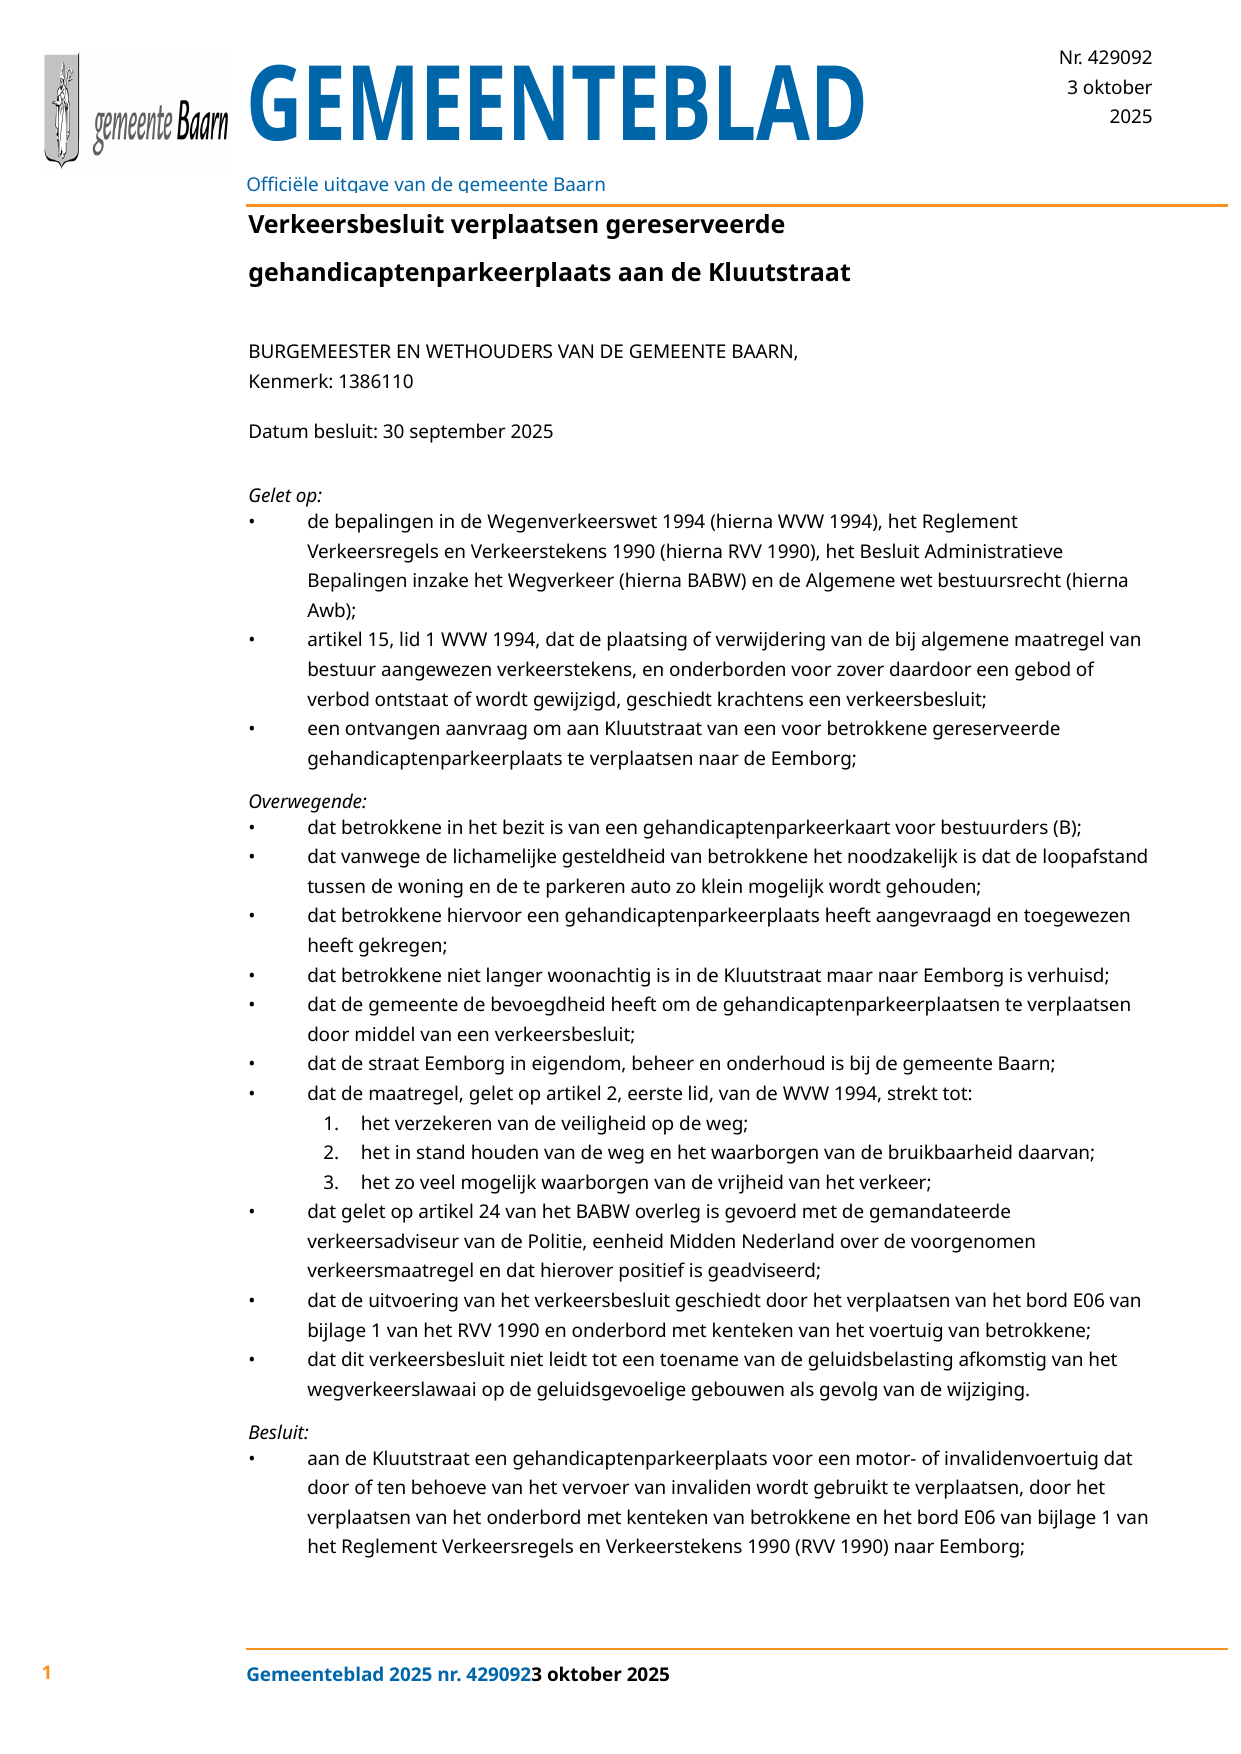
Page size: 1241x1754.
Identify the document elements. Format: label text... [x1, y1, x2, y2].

list artikel 15, lid 1 WVW 1994, dat de plaatsing of verwijdering van de bij algemene maatregel van bestuur aangewezen verkeerstekens, en onderborden voor zover daardoor een gebod of verbod ontstaat of wordt gewijzigd, geschiedt krachtens een verkeersbesluit; [248, 627, 1152, 712]
list dat de gemeente de bevoegdheid heeft om de gehandicaptenparkeerplaatsen te verplaatsen door middel van een verkeersbesluit; [248, 991, 1152, 1047]
list dat betrokkene in het bezit is van een gehandicaptenparkeerkaart voor bestuurders (B); [248, 814, 1152, 839]
list dat de uitvoering van het verkeersbesluit geschiedt door het verplaatsen van het bord E06 van bijlage 1 van het RVV 1990 en onderbord met kenteken van het voertuig van betrokkene; [248, 1287, 1152, 1342]
list dat betrokkene niet langer woonachtig is in de Kluutstraat maar naar Eemborg is verhuisd; [248, 962, 1152, 987]
list dat betrokkene hiervoor een gehandicaptenparkeerplaats heeft aangevraagd en toegewezen heeft gekregen; [248, 903, 1152, 958]
list het in stand houden van de weg en het waarborgen van de bruikbaarheid daarvan; [323, 1139, 1152, 1165]
text Overwegende: [248, 788, 1152, 814]
list dat de maatregel, gelet op artikel 2, eerste lid, van de WVW 1994, strekt tot: [248, 1080, 1152, 1106]
text Datum besluit: 30 september 2025 [248, 419, 1152, 444]
text Gelet op: [248, 483, 1152, 508]
list de bepalingen in de Wegenverkeerswet 1994 (hierna WVW 1994), het Reglement Verkeersregels en Verkeerstekens 1990 (hierna RVV 1990), het Besluit Administratieve Bepalingen inzake het Wegverkeer (hierna BABW) en de Algemene wet bestuursrecht (hierna Awb); [248, 508, 1152, 623]
list een ontvangen aanvraag om aan Kluutstraat van een voor betrokkene gereserveerde gehandicaptenparkeerplaats te verplaatsen naar de Eemborg; [248, 715, 1152, 771]
list het verzekeren van de veiligheid op de weg; [323, 1110, 1152, 1135]
text BURGEMEESTER EN WETHOUDERS VAN DE GEMEENTE BAARN, [248, 339, 1152, 364]
list dat de straat Eemborg in eigendom, beheer en onderhoud is bij de gemeente Baarn; [248, 1051, 1152, 1076]
list dat dit verkeersbesluit niet leidt tot een toename van de geluidsbelasting afkomstig van het wegverkeerslawaai op de geluidsgevoelige gebouwen als gevolg van de wijziging. [248, 1346, 1152, 1402]
list dat gelet op artikel 24 van het BABW overleg is gevoerd met de gemandateerde verkeersadviseur van de Politie, eenheid Midden Nederland over de voorgenomen verkeersmaatregel en dat hierover positief is geadviseerd; [248, 1198, 1152, 1283]
picture [41, 47, 231, 172]
text Besluit: [248, 1419, 1152, 1445]
list het zo veel mogelijk waarborgen van de vrijheid van het verkeer; [323, 1169, 1152, 1194]
list aan de Kluutstraat een gehandicaptenparkeerplaats voor een motor- of invalidenvoertuig dat door of ten behoeve van het vervoer van invaliden wordt gebruikt te verplaatsen, door het verplaatsen van het onderbord met kenteken van betrokkene en het bord E06 van bijlage 1 van het Reglement Verkeersregels en Verkeerstekens 1990 (RVV 1990) naar Eemborg; [248, 1445, 1152, 1559]
list dat vanwege de lichamelijke gesteldheid van betrokkene het noodzakelijk is dat de loopafstand tussen de woning en de te parkeren auto zo klein mogelijk wordt gehouden; [248, 843, 1152, 899]
text Kenmerk: 1386110 [248, 368, 1152, 394]
text Verkeersbesluit verplaatsen gereserveerde gehandicaptenparkeerplaats aan de Kluutstraat [248, 207, 1152, 288]
